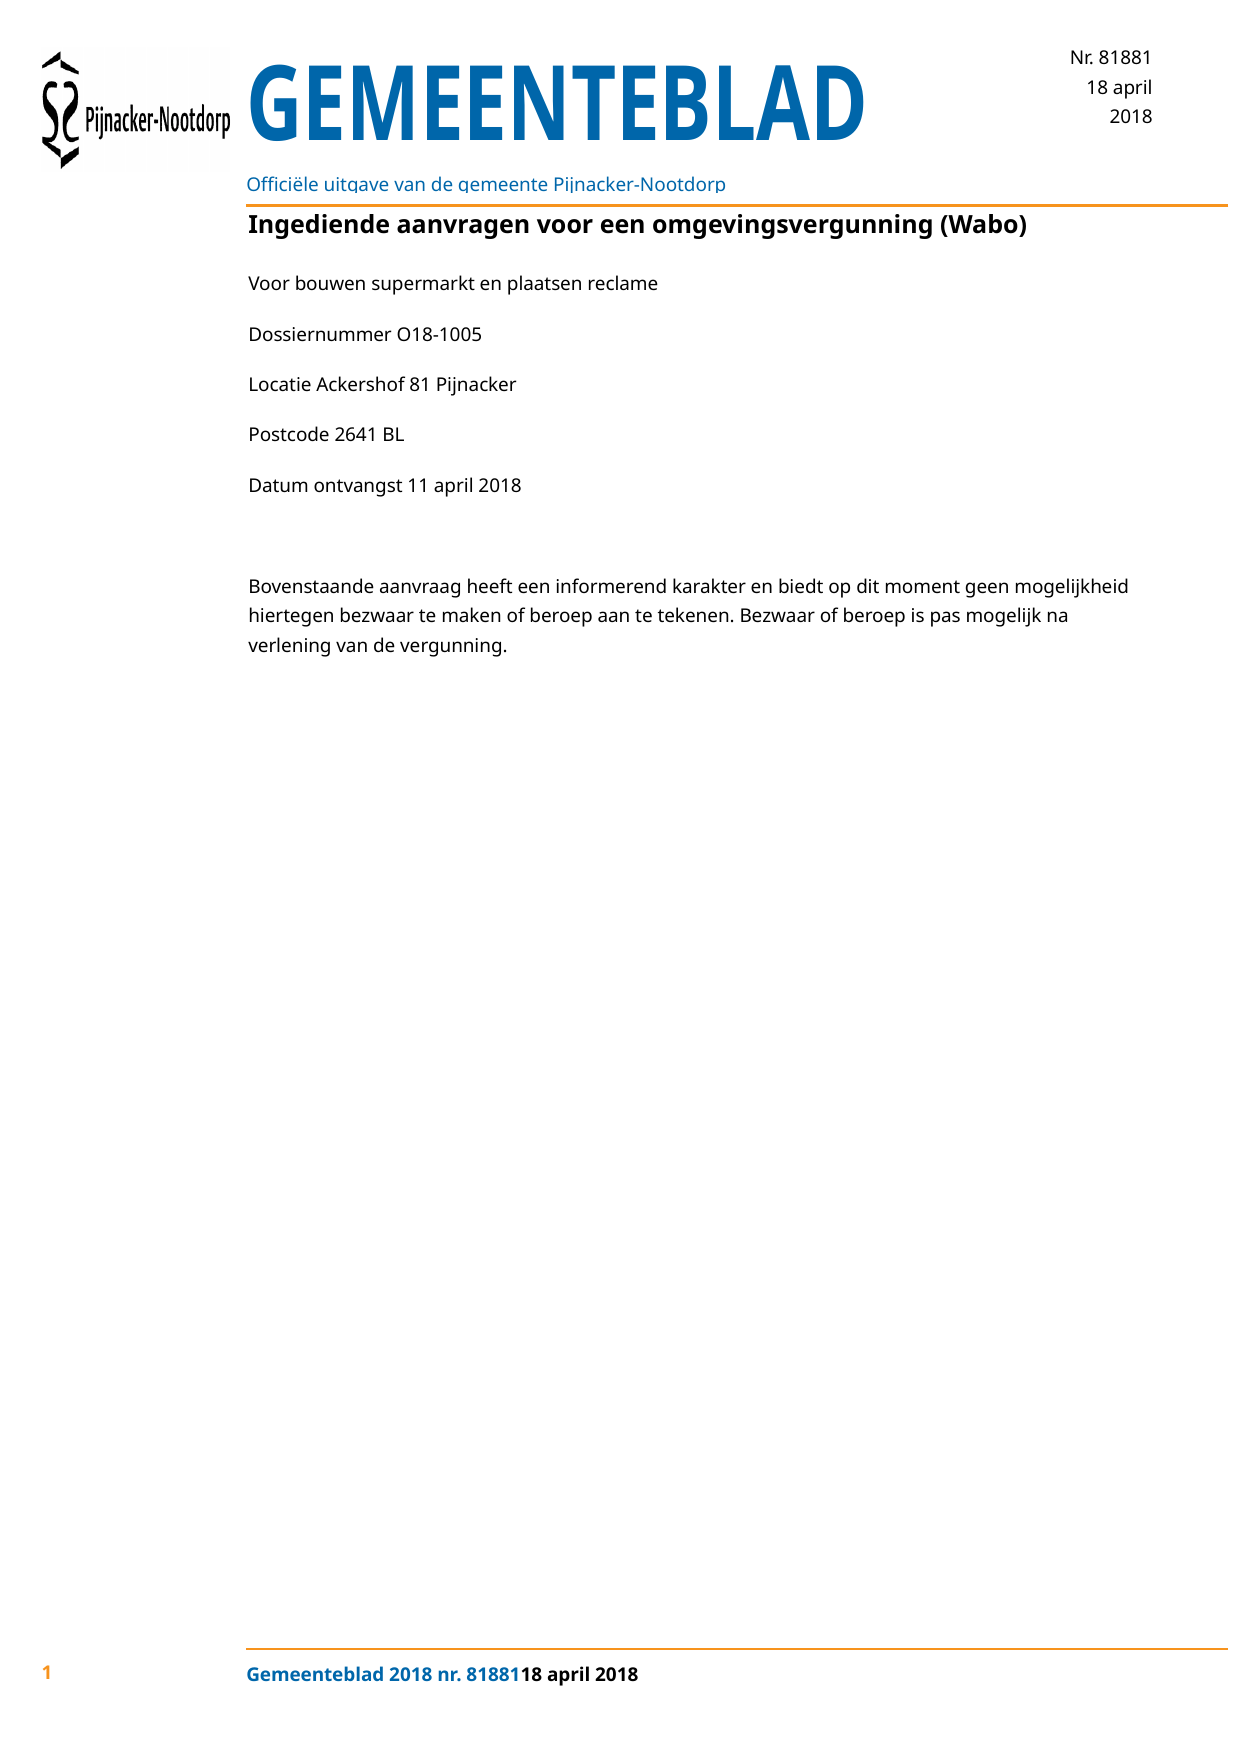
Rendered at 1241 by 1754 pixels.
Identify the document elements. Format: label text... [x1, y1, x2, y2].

text Bovenstaande aanvraag heeft een informerend karakter en biedt op dit moment geen mogelijkheid hiertegen bezwaar te maken of beroep aan te tekenen. Bezwaar of beroep is pas mogelijk na verlening van de vergunning. [248, 573, 1152, 658]
text Voor bouwen supermarkt en plaatsen reclame [248, 270, 1152, 296]
picture [41, 47, 231, 172]
text Locatie Ackershof 81 Pijnacker [248, 371, 1152, 397]
text Datum ontvangst 11 april 2018 [248, 472, 1152, 498]
text Postcode 2641 BL [248, 422, 1152, 447]
text Dossiernummer O18-1005 [248, 321, 1152, 346]
text Ingediende aanvragen voor een omgevingsvergunning (Wabo) [248, 207, 1152, 241]
